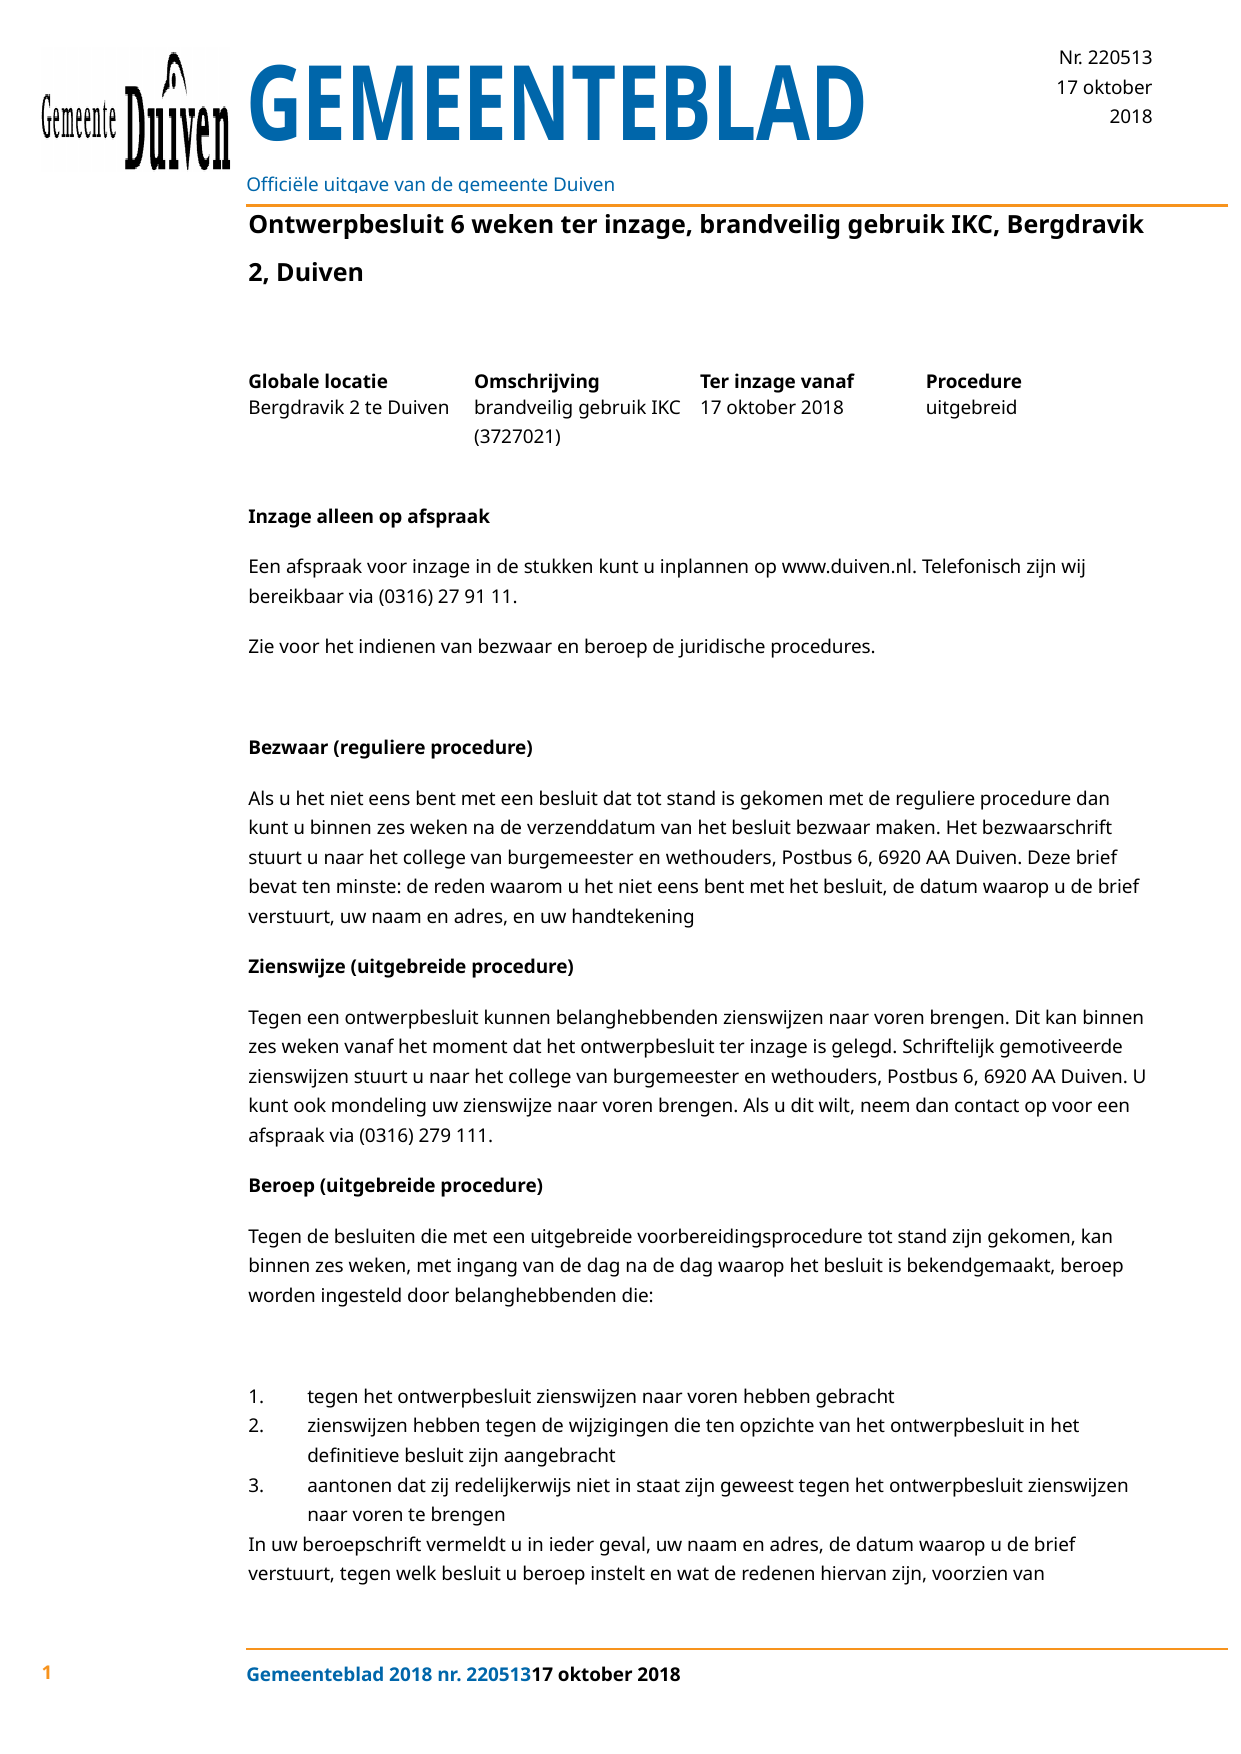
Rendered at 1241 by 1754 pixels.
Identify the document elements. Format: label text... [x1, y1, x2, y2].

table_cell uitgebreid [926, 394, 1152, 449]
text Tegen een ontwerpbesluit kunnen belanghebbenden zienswijzen naar voren brengen. Dit kan binnen zes weken vanaf het moment dat het ontwerpbesluit ter inzage is gelegd. Schriftelijk gemotiveerde zienswijzen stuurt u naar het college van burgemeester en wethouders, Postbus 6, 6920 AA Duiven. U kunt ook mondeling uw zienswijze naar voren brengen. Als u dit wilt, neem dan contact op voor een afspraak via (0316) 279 111. [248, 1004, 1152, 1148]
text Bezwaar (reguliere procedure) [248, 734, 1152, 760]
table_cell 17 oktober 2018 [700, 394, 926, 449]
text Beroep (uitgebreide procedure) [248, 1173, 1152, 1198]
text In uw beroepschrift vermeldt u in ieder geval, uw naam en adres, de datum waarop u de brief verstuurt, tegen welk besluit u beroep instelt en wat de redenen hiervan zijn, voorzien van [248, 1531, 1152, 1586]
text Zie voor het indienen van bezwaar en beroep de juridische procedures. [248, 633, 1152, 659]
table_header Globale locatie [248, 369, 474, 394]
table_header Ter inzage vanaf [700, 369, 926, 394]
text Een afspraak voor inzage in de stukken kunt u inplannen op www.duiven.nl. Telefonisch zijn wij bereikbaar via (0316) 27 91 11. [248, 553, 1152, 609]
list zienswijzen hebben tegen de wijzigingen die ten opzichte van het ontwerpbesluit in het definitieve besluit zijn aangebracht [248, 1413, 1152, 1468]
text Als u het niet eens bent met een besluit dat tot stand is gekomen met de reguliere procedure dan kunt u binnen zes weken na de verzenddatum van het besluit bezwaar maken. Het bezwaarschrift stuurt u naar het college van burgemeester en wethouders, Postbus 6, 6920 AA Duiven. Deze brief bevat ten minste: de reden waarom u het niet eens bent met het besluit, de datum waarop u de brief verstuurt, uw naam en adres, en uw handtekening [248, 785, 1152, 929]
picture [41, 47, 231, 172]
text Zienswijze (uitgebreide procedure) [248, 953, 1152, 979]
table_header Procedure [926, 369, 1152, 394]
text Tegen de besluiten die met een uitgebreide voorbereidingsprocedure tot stand zijn gekomen, kan binnen zes weken, met ingang van de dag na de dag waarop het besluit is bekendgemaakt, beroep worden ingesteld door belanghebbenden die: [248, 1223, 1152, 1308]
text Inzage alleen op afspraak [248, 503, 1152, 529]
text Ontwerpbesluit 6 weken ter inzage, brandveilig gebruik IKC, Bergdravik 2, Duiven [248, 207, 1152, 288]
list aantonen dat zij redelijkerwijs niet in staat zijn geweest tegen het ontwerpbesluit zienswijzen naar voren te brengen [248, 1472, 1152, 1527]
table_header Omschrijving [474, 369, 700, 394]
list tegen het ontwerpbesluit zienswijzen naar voren hebben gebracht [248, 1383, 1152, 1409]
table_cell brandveilig gebruik IKC (3727021) [474, 394, 700, 449]
table_cell Bergdravik 2 te Duiven [248, 394, 474, 449]
